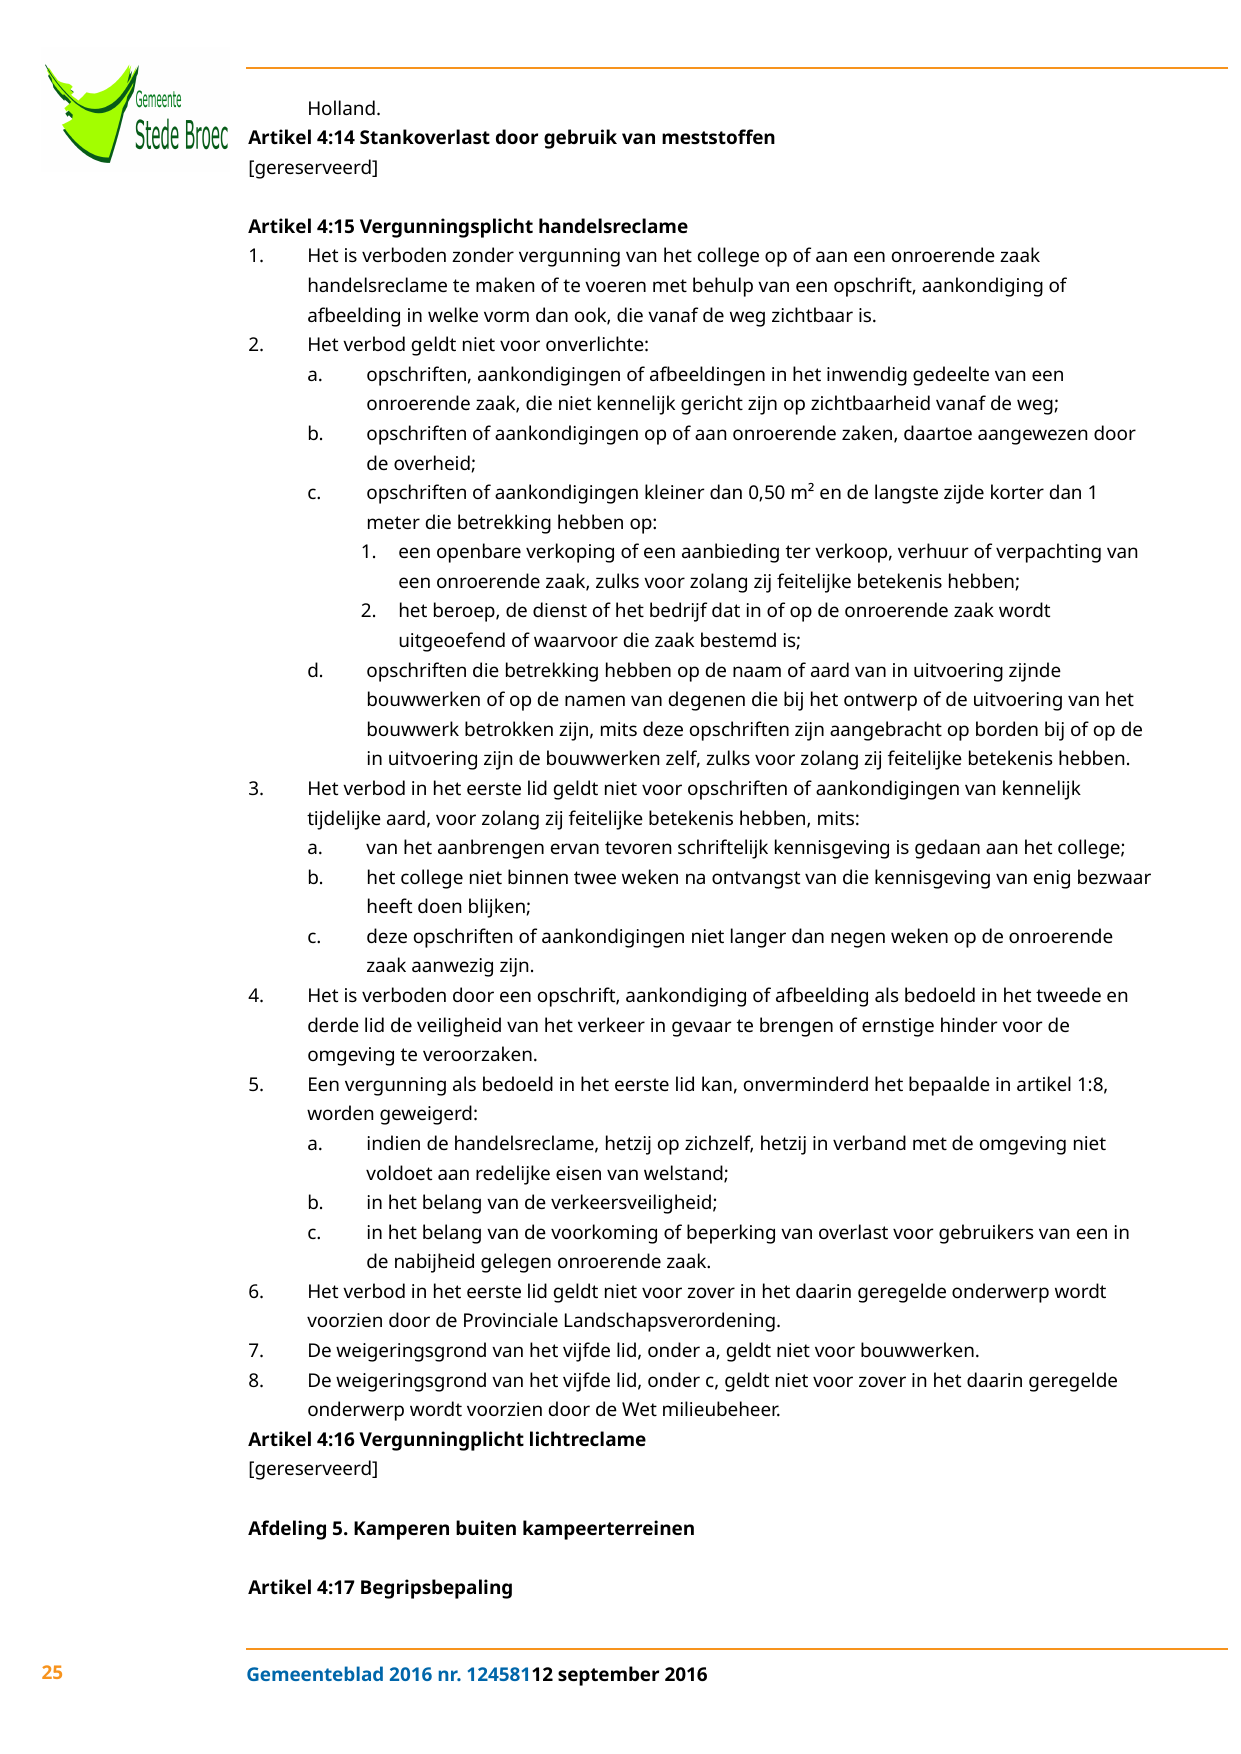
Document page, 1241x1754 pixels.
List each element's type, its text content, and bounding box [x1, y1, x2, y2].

list in het belang van de voorkoming of beperking van overlast voor gebruikers van een in de nabijheid gelegen onroerende zaak. [307, 1219, 1152, 1274]
list opschriften die betrekking hebben op de naam of aard van in uitvoering zijnde bouwwerken of op de namen van degenen die bij het ontwerp of de uitvoering van het bouwwerk betrokken zijn, mits deze opschriften zijn aangebracht op borden bij of op de in uitvoering zijn de bouwwerken zelf, zulks voor zolang zij feitelijke betekenis hebben. [307, 657, 1152, 771]
text [gereserveerd] [248, 1456, 1152, 1481]
text Artikel 4:14 Stankoverlast door gebruik van meststoffen [248, 124, 1152, 150]
list opschriften, aankondigingen of afbeeldingen in het inwendig gedeelte van een onroerende zaak, die niet kennelijk gericht zijn op zichtbaarheid vanaf de weg; [307, 361, 1152, 416]
list deze opschriften of aankondigingen niet langer dan negen weken op de onroerende zaak aanwezig zijn. [307, 923, 1152, 978]
list Het is verboden door een opschrift, aankondiging of afbeelding als bedoeld in het tweede en derde lid de veiligheid van het verkeer in gevaar te brengen of ernstige hinder voor de omgeving te veroorzaken. [248, 982, 1152, 1067]
text Artikel 4:15 Vergunningsplicht handelsreclame [248, 213, 1152, 239]
text Artikel 4:16 Vergunningplicht lichtreclame [248, 1426, 1152, 1452]
picture [41, 47, 231, 172]
text Afdeling 5. Kamperen buiten kampeerterreinen [248, 1515, 1152, 1541]
text [gereserveerd] [248, 154, 1152, 180]
list Het verbod in het eerste lid geldt niet voor zover in het daarin geregelde onderwerp wordt voorzien door de Provinciale Landschapsverordening. [248, 1278, 1152, 1333]
list De weigeringsgrond van het vijfde lid, onder a, geldt niet voor bouwwerken. [248, 1337, 1152, 1363]
list het college niet binnen twee weken na ontvangst van die kennisgeving van enig bezwaar heeft doen blijken; [307, 864, 1152, 919]
list Het verbod in het eerste lid geldt niet voor opschriften of aankondigingen van kennelijk tijdelijke aard, voor zolang zij feitelijke betekenis hebben, mits: [248, 775, 1152, 831]
list het beroep, de dienst of het bedrijf dat in of op de onroerende zaak wordt uitgeoefend of waarvoor die zaak bestemd is; [361, 598, 1152, 653]
list Holland. [248, 95, 1152, 121]
list een openbare verkoping of een aanbieding ter verkoop, verhuur of verpachting van een onroerende zaak, zulks voor zolang zij feitelijke betekenis hebben; [361, 538, 1152, 594]
list Het is verboden zonder vergunning van het college op of aan een onroerende zaak handelsreclame te maken of te voeren met behulp van een opschrift, aankondiging of afbeelding in welke vorm dan ook, die vanaf de weg zichtbaar is. [248, 243, 1152, 328]
list indien de handelsreclame, hetzij op zichzelf, hetzij in verband met de omgeving niet voldoet aan redelijke eisen van welstand; [307, 1130, 1152, 1186]
list opschriften of aankondigingen op of aan onroerende zaken, daartoe aangewezen door de overheid; [307, 420, 1152, 476]
list in het belang van de verkeersveiligheid; [307, 1189, 1152, 1215]
list van het aanbrengen ervan tevoren schriftelijk kennisgeving is gedaan aan het college; [307, 834, 1152, 860]
list De weigeringsgrond van het vijfde lid, onder c, geldt niet voor zover in het daarin geregelde onderwerp wordt voorzien door de Wet milieubeheer. [248, 1367, 1152, 1422]
list Een vergunning als bedoeld in het eerste lid kan, onverminderd het bepaalde in artikel 1:8, worden geweigerd: [248, 1071, 1152, 1126]
list Het verbod geldt niet voor onverlichte: [248, 331, 1152, 357]
list opschriften of aankondigingen kleiner dan 0,50 m² en de langste zijde korter dan 1 meter die betrekking hebben op: [307, 479, 1152, 535]
text Artikel 4:17 Begripsbepaling [248, 1574, 1152, 1600]
